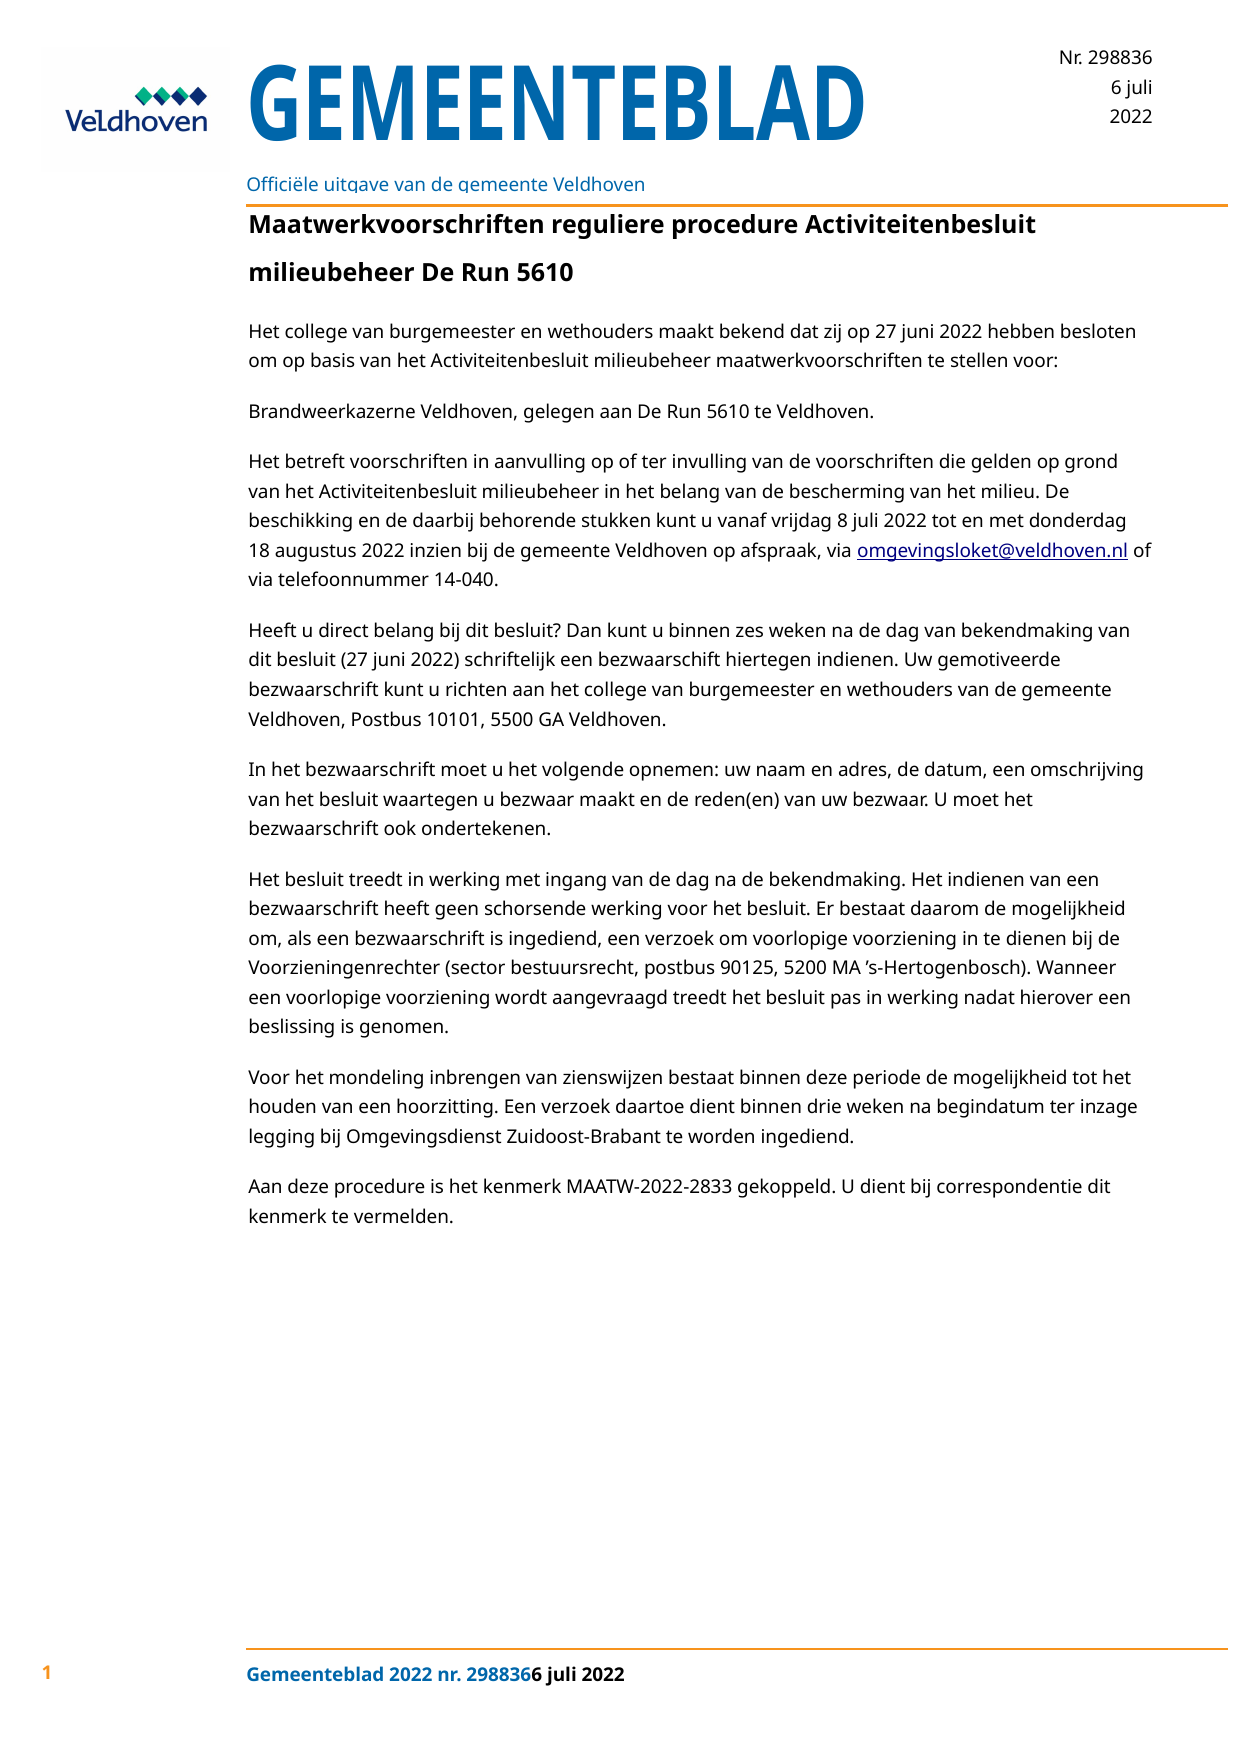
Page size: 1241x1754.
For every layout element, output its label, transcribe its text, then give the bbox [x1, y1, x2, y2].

text Heeft u direct belang bij dit besluit? Dan kunt u binnen zes weken na de dag van bekendmaking van dit besluit (27 juni 2022) schriftelijk een bezwaarschift hiertegen indienen. Uw gemotiveerde bezwaarschrift kunt u richten aan het college van burgemeester en wethouders van de gemeente Veldhoven, Postbus 10101, 5500 GA Veldhoven. [248, 617, 1152, 732]
picture [41, 47, 231, 172]
text Voor het mondeling inbrengen van zienswijzen bestaat binnen deze periode de mogelijkheid tot het houden van een hoorzitting. Een verzoek daartoe dient binnen drie weken na begindatum ter inzage legging bij Omgevingsdienst Zuidoost-Brabant te worden ingediend. [248, 1064, 1152, 1149]
text Aan deze procedure is het kenmerk MAATW-2022-2833 gekoppeld. U dient bij correspondentie dit kenmerk te vermelden. [248, 1174, 1152, 1229]
text Maatwerkvoorschriften reguliere procedure Activiteitenbesluit milieubeheer De Run 5610 [248, 207, 1152, 288]
text Brandweerkazerne Veldhoven, gelegen aan De Run 5610 te Veldhoven. [248, 398, 1152, 424]
text Het betreft voorschriften in aanvulling op of ter invulling van de voorschriften die gelden op grond van het Activiteitenbesluit milieubeheer in het belang van de bescherming van het milieu. De beschikking en de daarbij behorende stukken kunt u vanaf vrijdag 8 juli 2022 tot en met donderdag 18 augustus 2022 inzien bij de gemeente Veldhoven op afspraak, via omgevingsloket@veldhoven.nl of via telefoonnummer 14-040. [248, 448, 1152, 592]
text Het college van burgemeester en wethouders maakt bekend dat zij op 27 juni 2022 hebben besloten om op basis van het Activiteitenbesluit milieubeheer maatwerkvoorschriften te stellen voor: [248, 318, 1152, 373]
text In het bezwaarschrift moet u het volgende opnemen: uw naam en adres, de datum, een omschrijving van het besluit waartegen u bezwaar maakt en de reden(en) van uw bezwaar. U moet het bezwaarschrift ook ondertekenen. [248, 756, 1152, 841]
text Het besluit treedt in werking met ingang van de dag na de bekendmaking. Het indienen van een bezwaarschrift heeft geen schorsende werking voor het besluit. Er bestaat daarom de mogelijkheid om, als een bezwaarschrift is ingediend, een verzoek om voorlopige voorziening in te dienen bij de Voorzieningenrechter (sector bestuursrecht, postbus 90125, 5200 MA ’s-Hertogenbosch). Wanneer een voorlopige voorziening wordt aangevraagd treedt het besluit pas in werking nadat hierover een beslissing is genomen. [248, 866, 1152, 1039]
